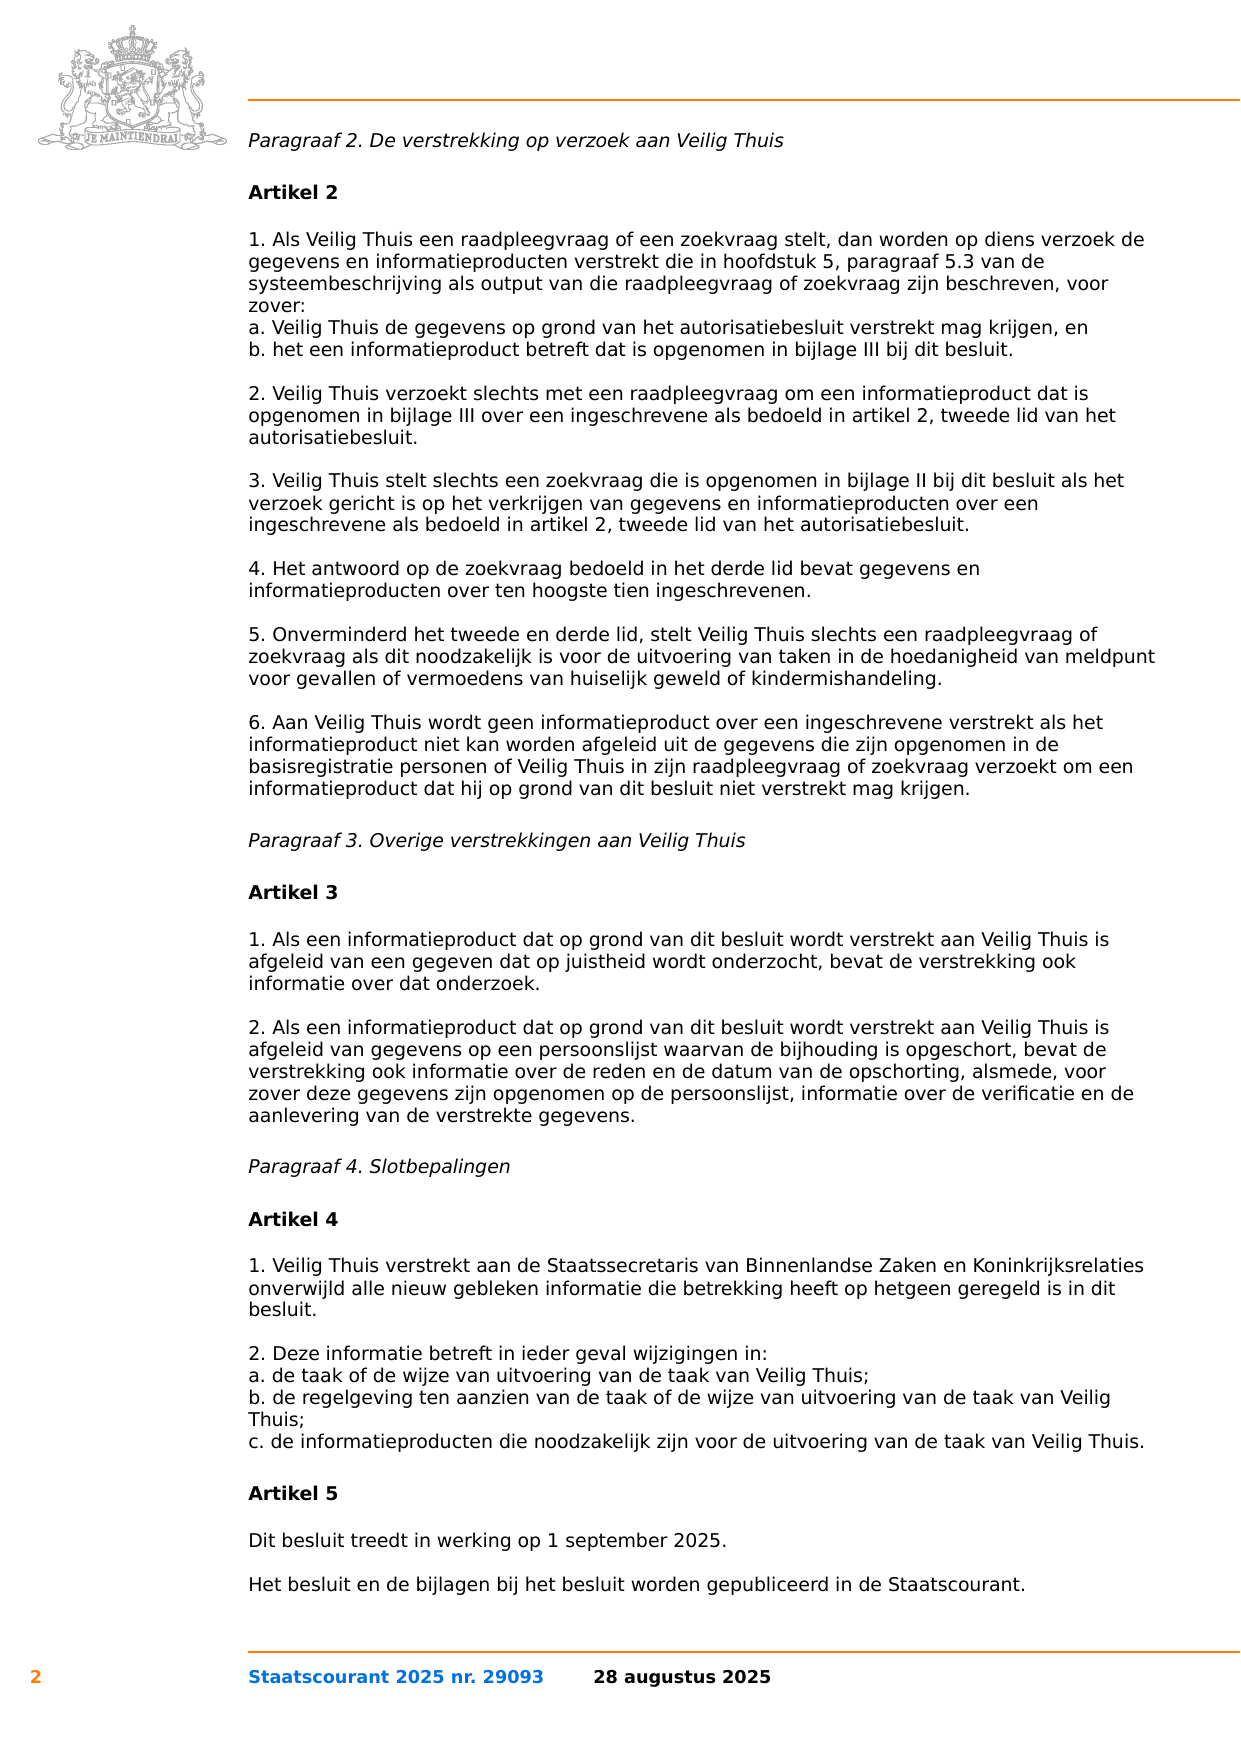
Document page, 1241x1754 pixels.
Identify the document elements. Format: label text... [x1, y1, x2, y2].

subtitle Paragraaf 4. Slotbepalingen [248, 1156, 1163, 1178]
text c. de informatieproducten die noodzakelijk zijn voor de uitvoering van de taak van Veilig Thuis. [248, 1431, 1163, 1453]
picture [38, 25, 227, 150]
text 1. Als een informatieproduct dat op grond van dit besluit wordt verstrekt aan Veilig Thuis is afgeleid van een gegeven dat op juistheid wordt onderzocht, bevat de verstrekking ook informatie over dat onderzoek. [248, 929, 1163, 995]
text 5. Onverminderd het tweede en derde lid, stelt Veilig Thuis slechts een raadpleegvraag of zoekvraag als dit noodzakelijk is voor de uitvoering van taken in de hoedanigheid van meldpunt voor gevallen of vermoedens van huiselijk geweld of kindermishandeling. [248, 624, 1163, 690]
text 4. Het antwoord op de zoekvraag bedoeld in het derde lid bevat gegevens en informatieproducten over ten hoogste tien ingeschrevenen. [248, 558, 1163, 602]
text 2. Als een informatieproduct dat op grond van dit besluit wordt verstrekt aan Veilig Thuis is afgeleid van gegevens op een persoonslijst waarvan de bijhouding is opgeschort, bevat de verstrekking ook informatie over de reden en de datum van de opschorting, alsmede, voor zover deze gegevens zijn opgenomen op de persoonslijst, informatie over de verificatie en de aanlevering van de verstrekte gegevens. [248, 1017, 1163, 1126]
text 1. Veilig Thuis verstrekt aan de Staatssecretaris van Binnenlandse Zaken en Koninkrijksrelaties onverwijld alle nieuw gebleken informatie die betrekking heeft op hetgeen geregeld is in dit besluit. [248, 1255, 1163, 1321]
subtitle Paragraaf 3. Overige verstrekkingen aan Veilig Thuis [248, 830, 1163, 852]
text b. het een informatieproduct betreft dat is opgenomen in bijlage III bij dit besluit. [248, 339, 1163, 361]
text 3. Veilig Thuis stelt slechts een zoekvraag die is opgenomen in bijlage II bij dit besluit als het verzoek gericht is op het verkrijgen van gegevens en informatieproducten over een ingeschrevene als bedoeld in artikel 2, tweede lid van het autorisatiebesluit. [248, 470, 1163, 536]
subtitle Paragraaf 2. De verstrekking op verzoek aan Veilig Thuis [248, 130, 1163, 152]
text Het besluit en de bijlagen bij het besluit worden gepubliceerd in de Staatscourant. [248, 1574, 1163, 1596]
subtitle Artikel 3 [248, 882, 1163, 904]
text b. de regelgeving ten aanzien van de taak of de wijze van uitvoering van de taak van Veilig Thuis; [248, 1387, 1163, 1431]
subtitle Artikel 5 [248, 1483, 1163, 1505]
subtitle Artikel 4 [248, 1208, 1163, 1230]
text 1. Als Veilig Thuis een raadpleegvraag of een zoekvraag stelt, dan worden op diens verzoek de gegevens en informatieproducten verstrekt die in hoofdstuk 5, paragraaf 5.3 van de systeembeschrijving als output van die raadpleegvraag of zoekvraag zijn beschreven, voor zover: [248, 229, 1163, 317]
text 2. Deze informatie betreft in ieder geval wijzigingen in: [248, 1343, 1163, 1365]
text Dit besluit treedt in werking op 1 september 2025. [248, 1530, 1163, 1552]
text a. de taak of de wijze van uitvoering van de taak van Veilig Thuis; [248, 1365, 1163, 1387]
text 2. Veilig Thuis verzoekt slechts met een raadpleegvraag om een informatieproduct dat is opgenomen in bijlage III over een ingeschrevene als bedoeld in artikel 2, tweede lid van het autorisatiebesluit. [248, 383, 1163, 448]
subtitle Artikel 2 [248, 182, 1163, 204]
text a. Veilig Thuis de gegevens op grond van het autorisatiebesluit verstrekt mag krijgen, en [248, 317, 1163, 339]
text 6. Aan Veilig Thuis wordt geen informatieproduct over een ingeschrevene verstrekt als het informatieproduct niet kan worden afgeleid uit de gegevens die zijn opgenomen in de basisregistratie personen of Veilig Thuis in zijn raadpleegvraag of zoekvraag verzoekt om een informatieproduct dat hij op grond van dit besluit niet verstrekt mag krijgen. [248, 712, 1163, 800]
